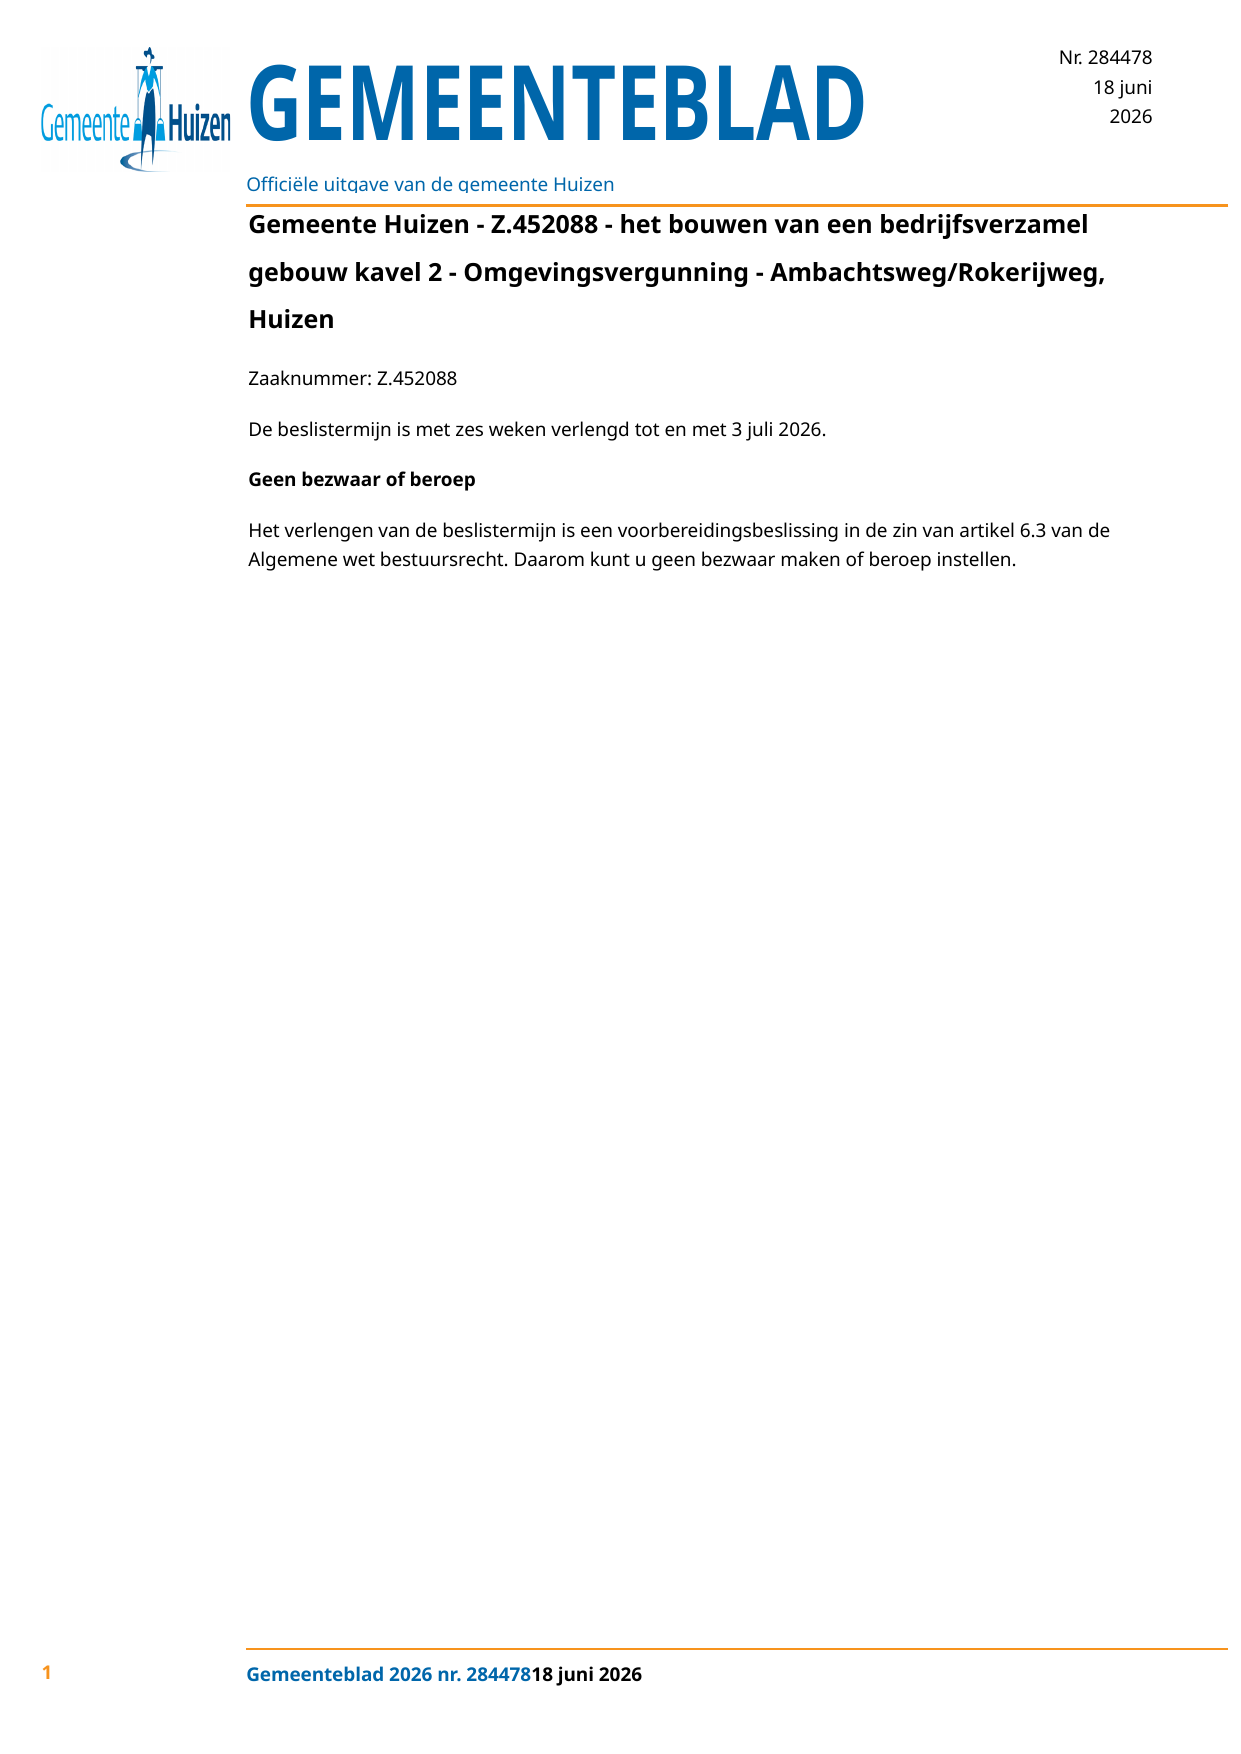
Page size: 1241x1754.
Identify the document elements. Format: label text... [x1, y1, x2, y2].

text Geen bezwaar of beroep [248, 466, 1152, 492]
text Gemeente Huizen - Z.452088 - het bouwen van een bedrijfsverzamel gebouw kavel 2 - Omgevingsvergunning - Ambachtsweg/Rokerijweg, Huizen [248, 207, 1152, 336]
picture [41, 47, 231, 172]
text Het verlengen van de beslistermijn is een voorbereidingsbeslissing in de zin van artikel 6.3 van de Algemene wet bestuursrecht. Daarom kunt u geen bezwaar maken of beroep instellen. [248, 517, 1152, 572]
text De beslistermijn is met zes weken verlengd tot en met 3 juli 2026. [248, 416, 1152, 442]
text Zaaknummer: Z.452088 [248, 366, 1152, 391]
